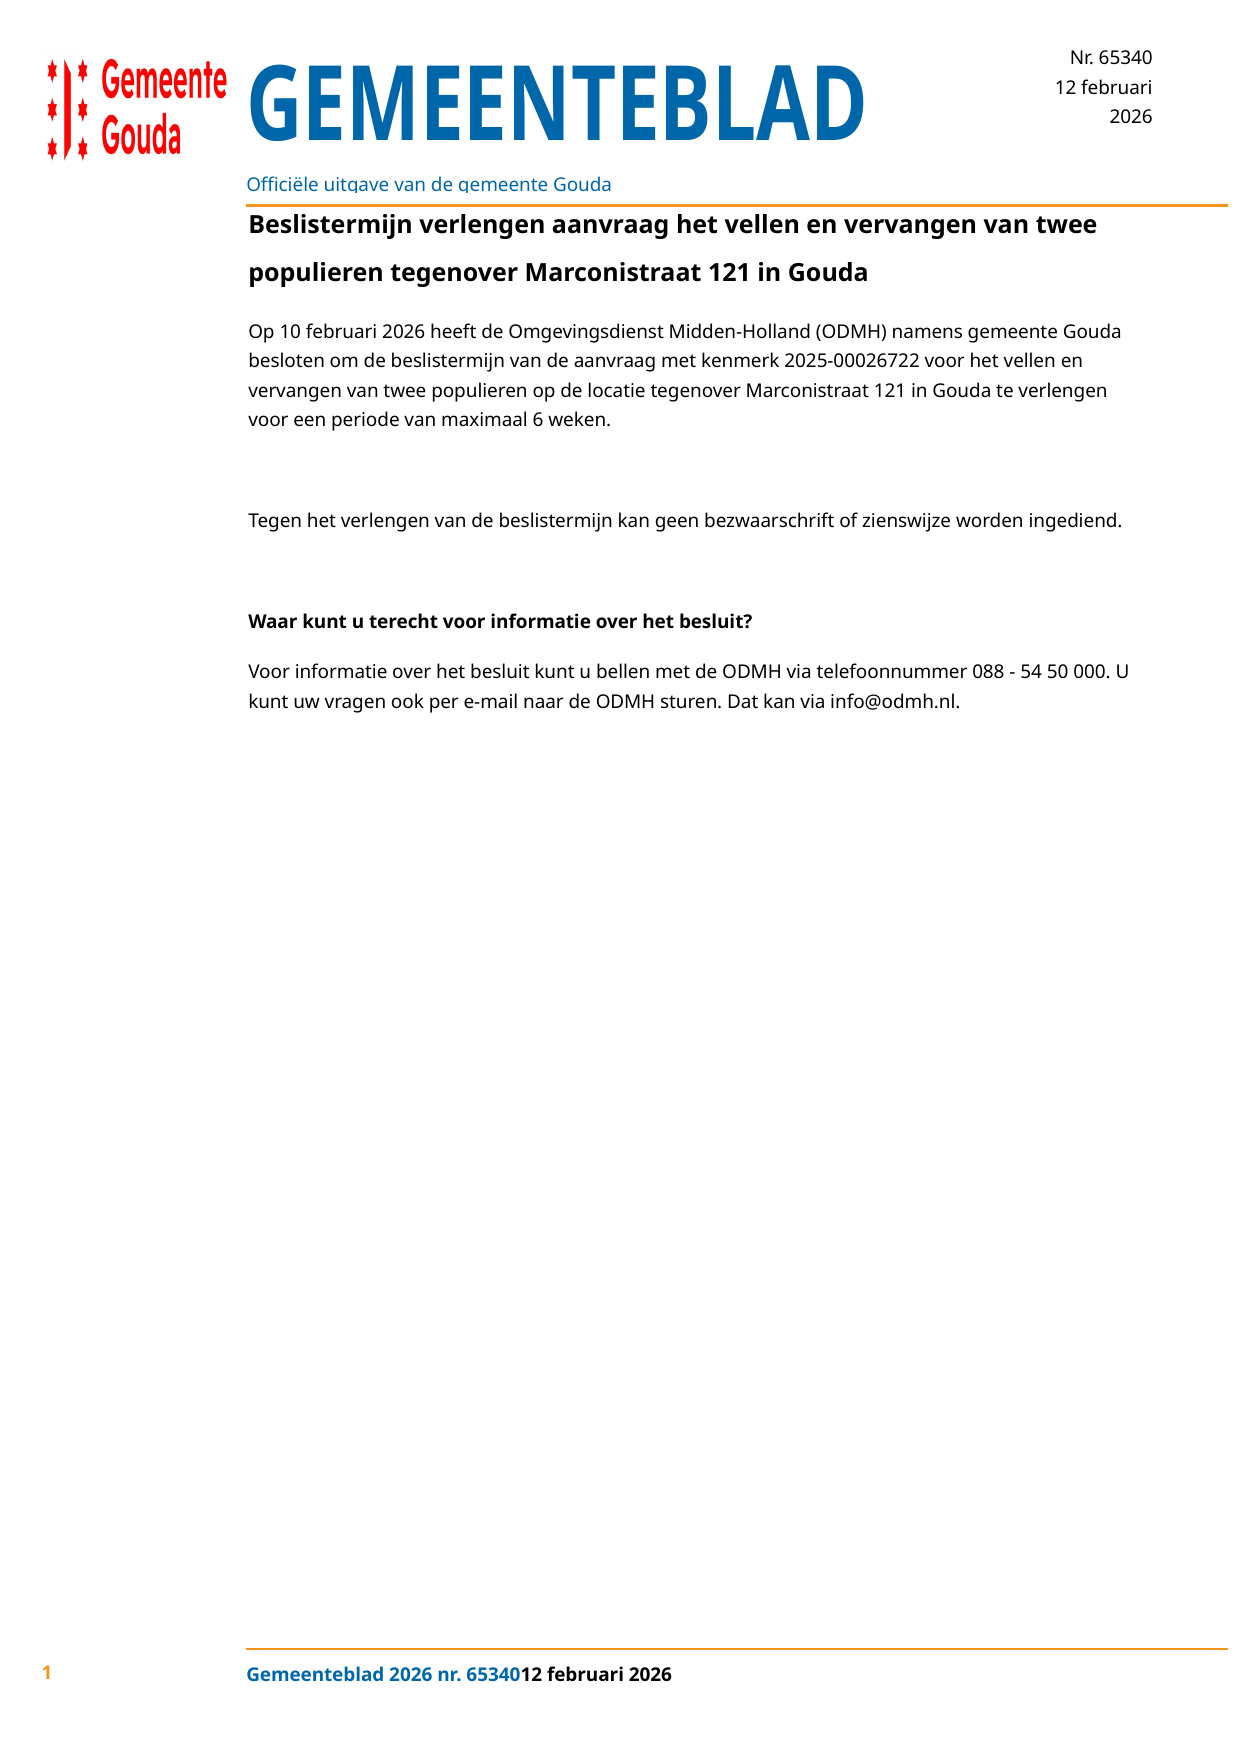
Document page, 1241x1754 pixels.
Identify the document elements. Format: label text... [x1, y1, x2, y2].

text Beslistermijn verlengen aanvraag het vellen en vervangen van twee populieren tegenover Marconistraat 121 in Gouda [248, 207, 1152, 288]
text Waar kunt u terecht voor informatie over het besluit? [248, 608, 1152, 634]
picture [41, 47, 231, 172]
text Voor informatie over het besluit kunt u bellen met de ODMH via telefoonnummer 088 - 54 50 000. U kunt uw vragen ook per e-mail naar de ODMH sturen. Dat kan via info@odmh.nl. [248, 659, 1152, 714]
text Op 10 februari 2026 heeft de Omgevingsdienst Midden-Holland (ODMH) namens gemeente Gouda besloten om de beslistermijn van de aanvraag met kenmerk 2025-00026722 voor het vellen en vervangen van twee populieren op de locatie tegenover Marconistraat 121 in Gouda te verlengen voor een periode van maximaal 6 weken. [248, 318, 1152, 432]
text Tegen het verlengen van de beslistermijn kan geen bezwaarschrift of zienswijze worden ingediend. [248, 507, 1152, 533]
